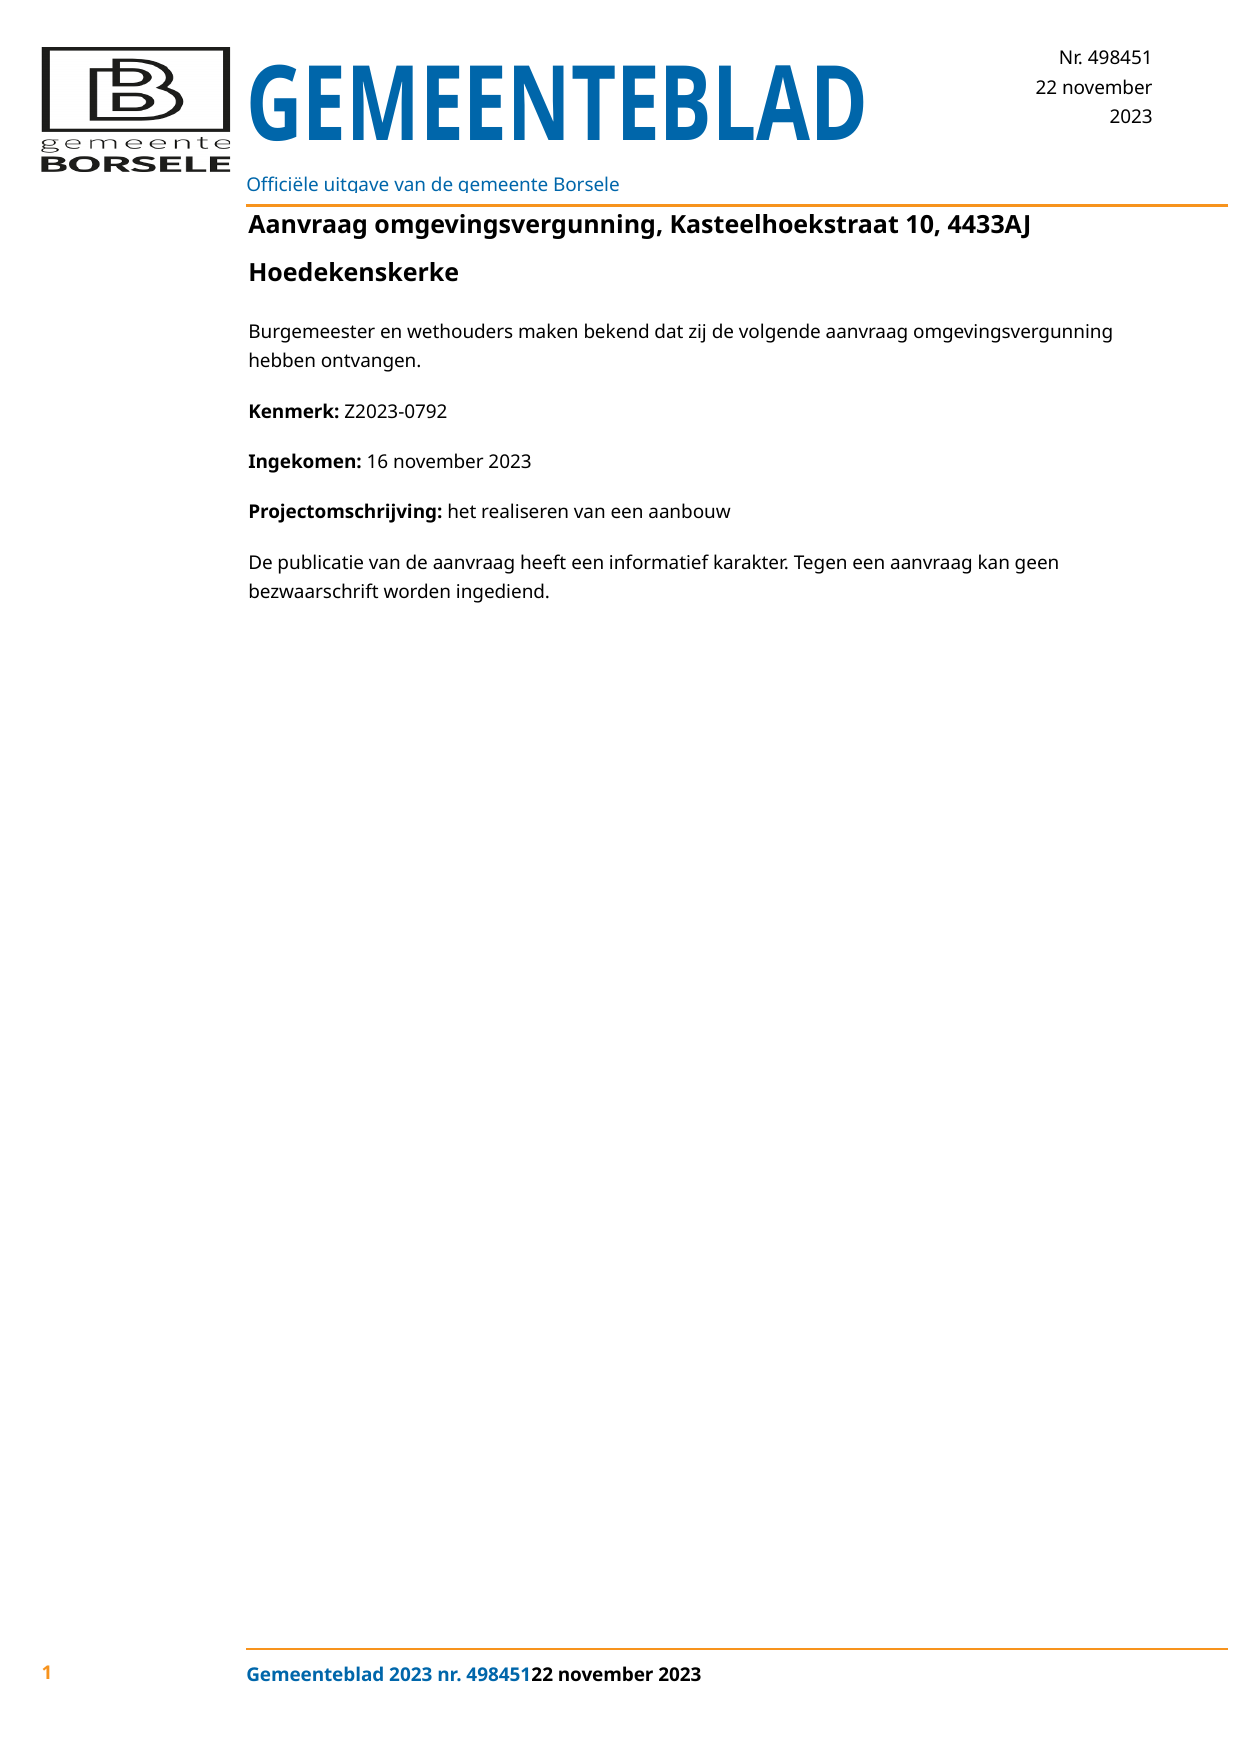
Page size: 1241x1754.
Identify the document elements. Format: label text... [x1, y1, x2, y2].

text Burgemeester en wethouders maken bekend dat zij de volgende aanvraag omgevingsvergunning hebben ontvangen. [248, 318, 1152, 373]
text Kenmerk: Z2023-0792 [248, 398, 1152, 424]
text Aanvraag omgevingsvergunning, Kasteelhoekstraat 10, 4433AJ Hoedekenskerke [248, 207, 1152, 288]
text Ingekomen: 16 november 2023 [248, 448, 1152, 474]
text De publicatie van de aanvraag heeft een informatief karakter. Tegen een aanvraag kan geen bezwaarschrift worden ingediend. [248, 549, 1152, 604]
text Projectomschrijving: het realiseren van een aanbouw [248, 499, 1152, 524]
picture [41, 47, 231, 172]
